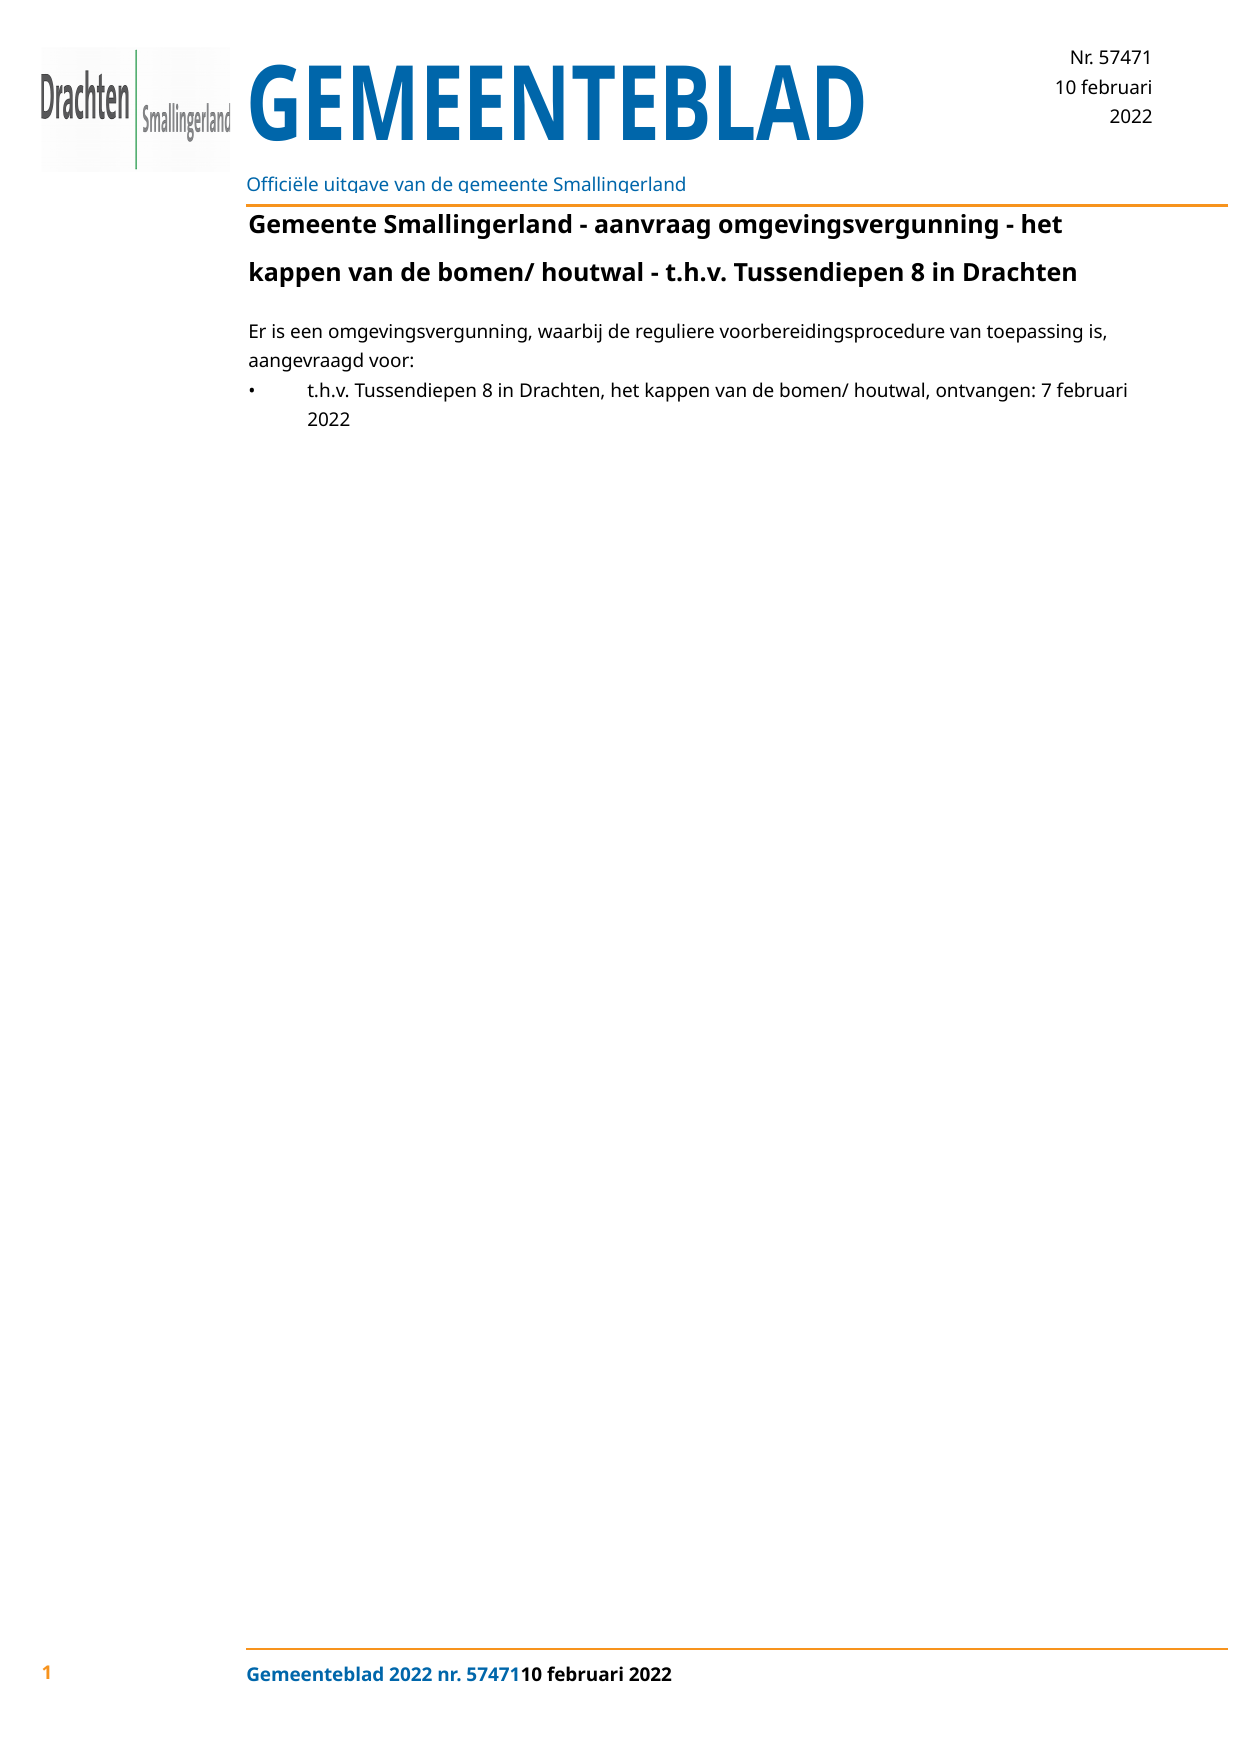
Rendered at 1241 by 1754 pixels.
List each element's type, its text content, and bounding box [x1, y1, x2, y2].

list t.h.v. Tussendiepen 8 in Drachten, het kappen van de bomen/ houtwal, ontvangen: 7 februari 2022 [248, 377, 1152, 432]
picture [41, 47, 231, 172]
text Er is een omgevingsvergunning, waarbij de reguliere voorbereidingsprocedure van toepassing is, aangevraagd voor: [248, 318, 1152, 373]
text Gemeente Smallingerland - aanvraag omgevingsvergunning - het kappen van de bomen/ houtwal - t.h.v. Tussendiepen 8 in Drachten [248, 207, 1152, 288]
